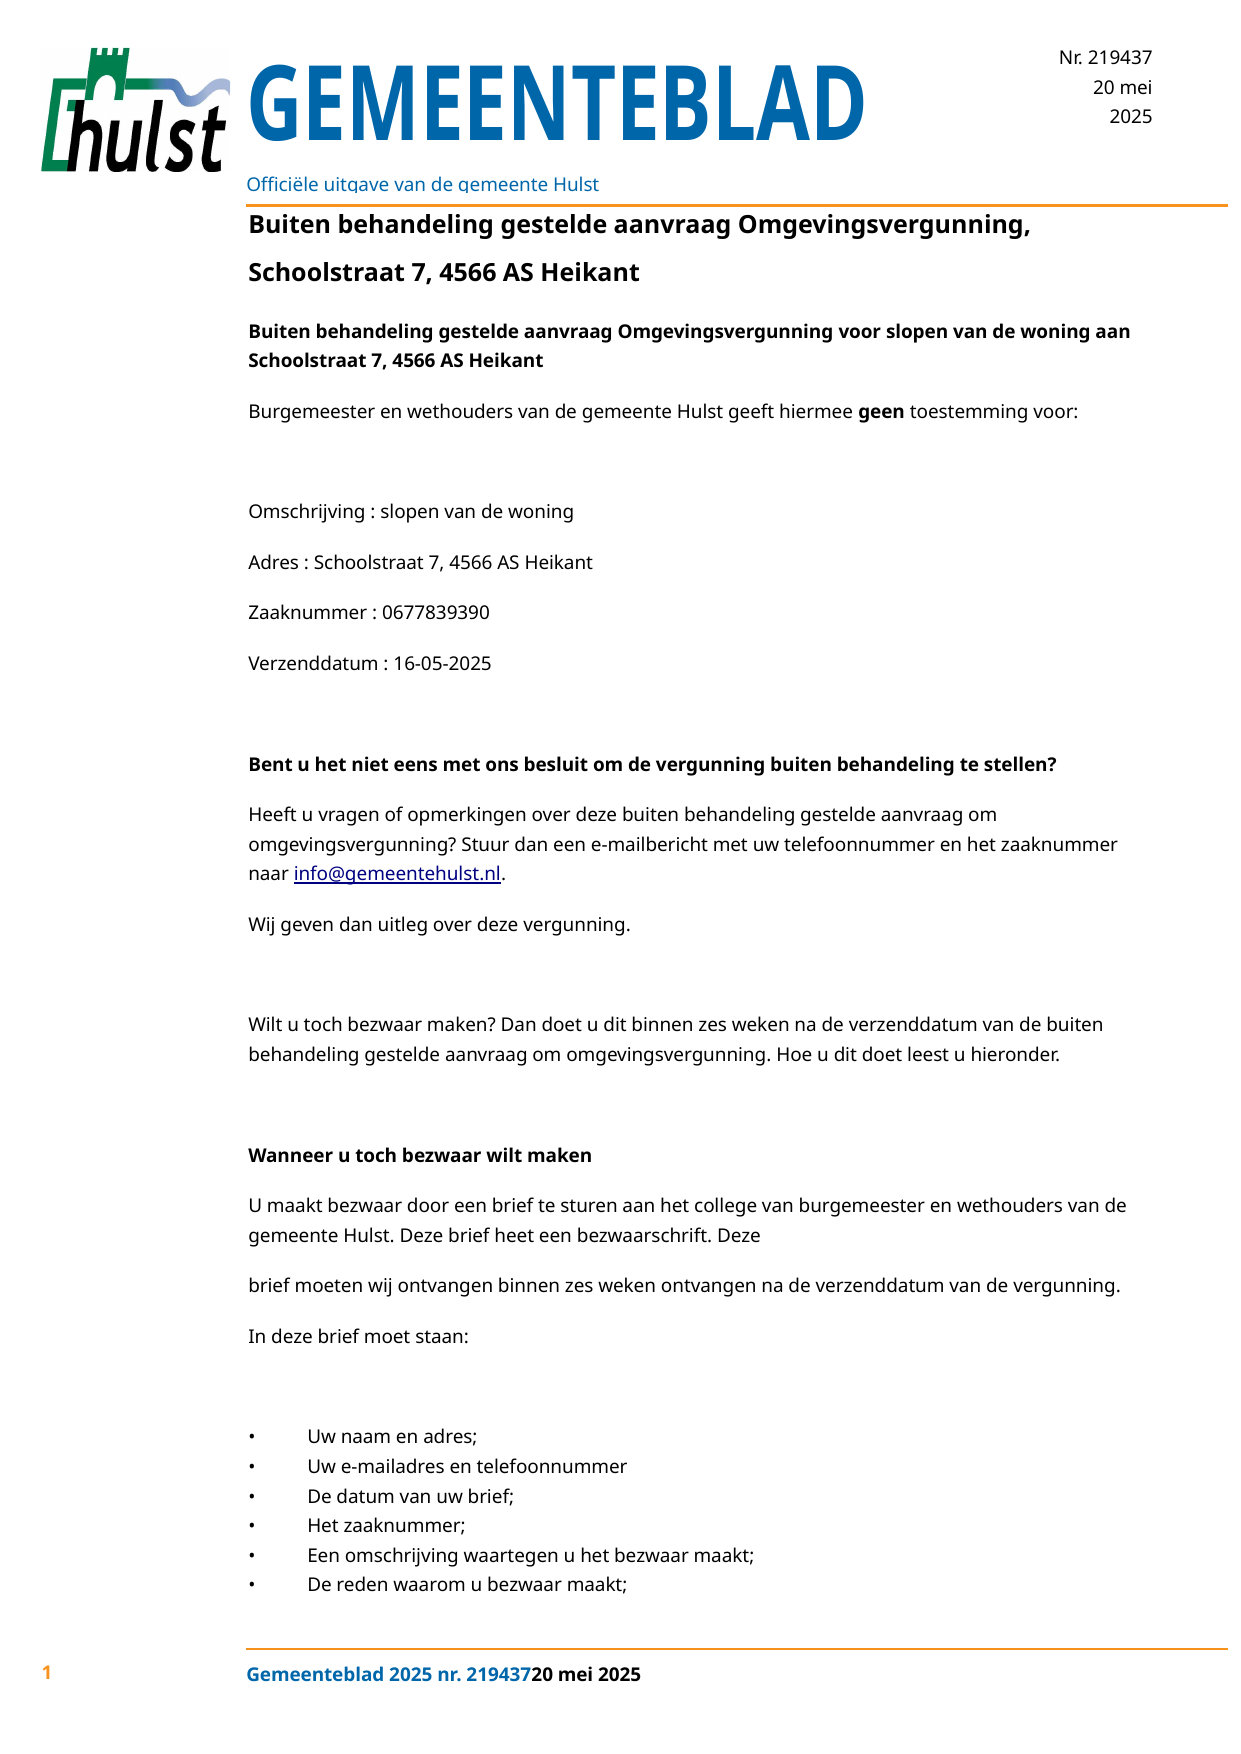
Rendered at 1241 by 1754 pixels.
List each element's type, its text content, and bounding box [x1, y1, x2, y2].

list De datum van uw brief; [248, 1483, 1152, 1509]
text Burgemeester en wethouders van de gemeente Hulst geeft hiermee geen toestemming voor: [248, 398, 1152, 424]
list De reden waarom u bezwaar maakt; [248, 1572, 1152, 1597]
text Heeft u vragen of opmerkingen over deze buiten behandeling gestelde aanvraag om omgevingsvergunning? Stuur dan een e-mailbericht met uw telefoonnummer en het zaaknummer naar info@gemeentehulst.nl. [248, 801, 1152, 886]
text In deze brief moet staan: [248, 1323, 1152, 1349]
text Buiten behandeling gestelde aanvraag Omgevingsvergunning, Schoolstraat 7, 4566 AS Heikant [248, 207, 1152, 288]
list Het zaaknummer; [248, 1512, 1152, 1538]
picture [41, 47, 231, 172]
text Buiten behandeling gestelde aanvraag Omgevingsvergunning voor slopen van de woning aan Schoolstraat 7, 4566 AS Heikant [248, 318, 1152, 373]
text Wanneer u toch bezwaar wilt maken [248, 1142, 1152, 1168]
text brief moeten wij ontvangen binnen zes weken ontvangen na de verzenddatum van de vergunning. [248, 1272, 1152, 1298]
text Verzenddatum : 16-05-2025 [248, 650, 1152, 676]
text U maakt bezwaar door een brief te sturen aan het college van burgemeester en wethouders van de gemeente Hulst. Deze brief heet een bezwaarschrift. Deze [248, 1192, 1152, 1248]
list Uw e-mailadres en telefoonnummer [248, 1453, 1152, 1479]
text Omschrijving : slopen van de woning [248, 499, 1152, 524]
text Wilt u toch bezwaar maken? Dan doet u dit binnen zes weken na de verzenddatum van de buiten behandeling gestelde aanvraag om omgevingsvergunning. Hoe u dit doet leest u hieronder. [248, 1012, 1152, 1067]
list Een omschrijving waartegen u het bezwaar maakt; [248, 1542, 1152, 1568]
list Uw naam en adres; [248, 1424, 1152, 1449]
text Zaaknummer : 0677839390 [248, 599, 1152, 625]
text Wij geven dan uitleg over deze vergunning. [248, 911, 1152, 937]
text Bent u het niet eens met ons besluit om de vergunning buiten behandeling te stellen? [248, 751, 1152, 777]
text Adres : Schoolstraat 7, 4566 AS Heikant [248, 549, 1152, 575]
